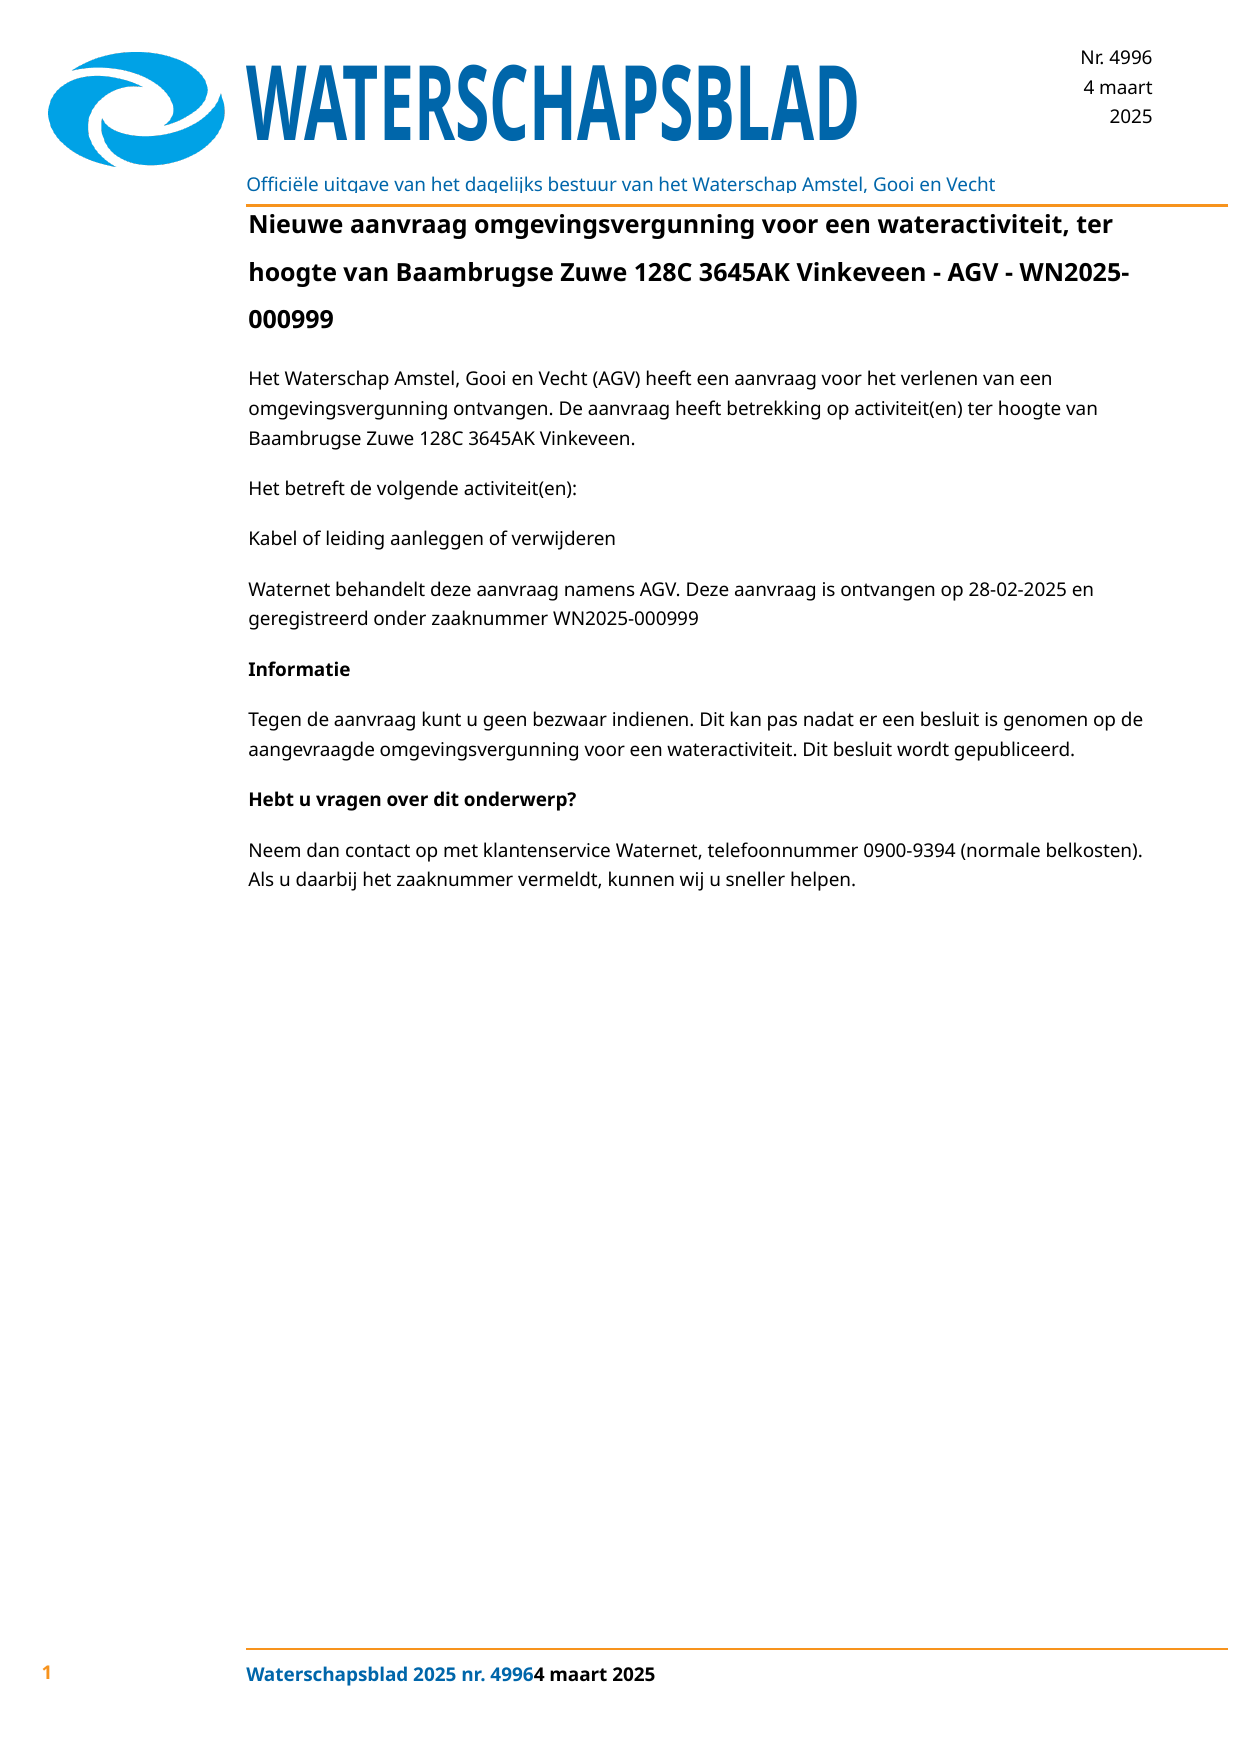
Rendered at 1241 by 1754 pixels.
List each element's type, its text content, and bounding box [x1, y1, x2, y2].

text Waternet behandelt deze aanvraag namens AGV. Deze aanvraag is ontvangen op 28-02-2025 en geregistreerd onder zaaknummer WN2025-000999 [248, 576, 1152, 631]
text Hebt u vragen over dit onderwerp? [248, 786, 1152, 812]
text Het Waterschap Amstel, Gooi en Vecht (AGV) heeft een aanvraag voor het verlenen van een omgevingsvergunning ontvangen. De aanvraag heeft betrekking op activiteit(en) ter hoogte van Baambrugse Zuwe 128C 3645AK Vinkeveen. [248, 366, 1152, 450]
text Informatie [248, 656, 1152, 682]
text Het betreft de volgende activiteit(en): [248, 475, 1152, 501]
text Kabel of leiding aanleggen of verwijderen [248, 526, 1152, 551]
text Tegen de aanvraag kunt u geen bezwaar indienen. Dit kan pas nadat er een besluit is genomen op de aangevraagde omgevingsvergunning voor een wateractiviteit. Dit besluit wordt gepubliceerd. [248, 706, 1152, 762]
text Neem dan contact op met klantenservice Waternet, telefoonnummer 0900-9394 (normale belkosten). Als u daarbij het zaaknummer vermeldt, kunnen wij u sneller helpen. [248, 837, 1152, 892]
picture [41, 47, 231, 172]
text Nieuwe aanvraag omgevingsvergunning voor een wateractiviteit, ter hoogte van Baambrugse Zuwe 128C 3645AK Vinkeveen - AGV - WN2025-000999 [248, 207, 1152, 336]
